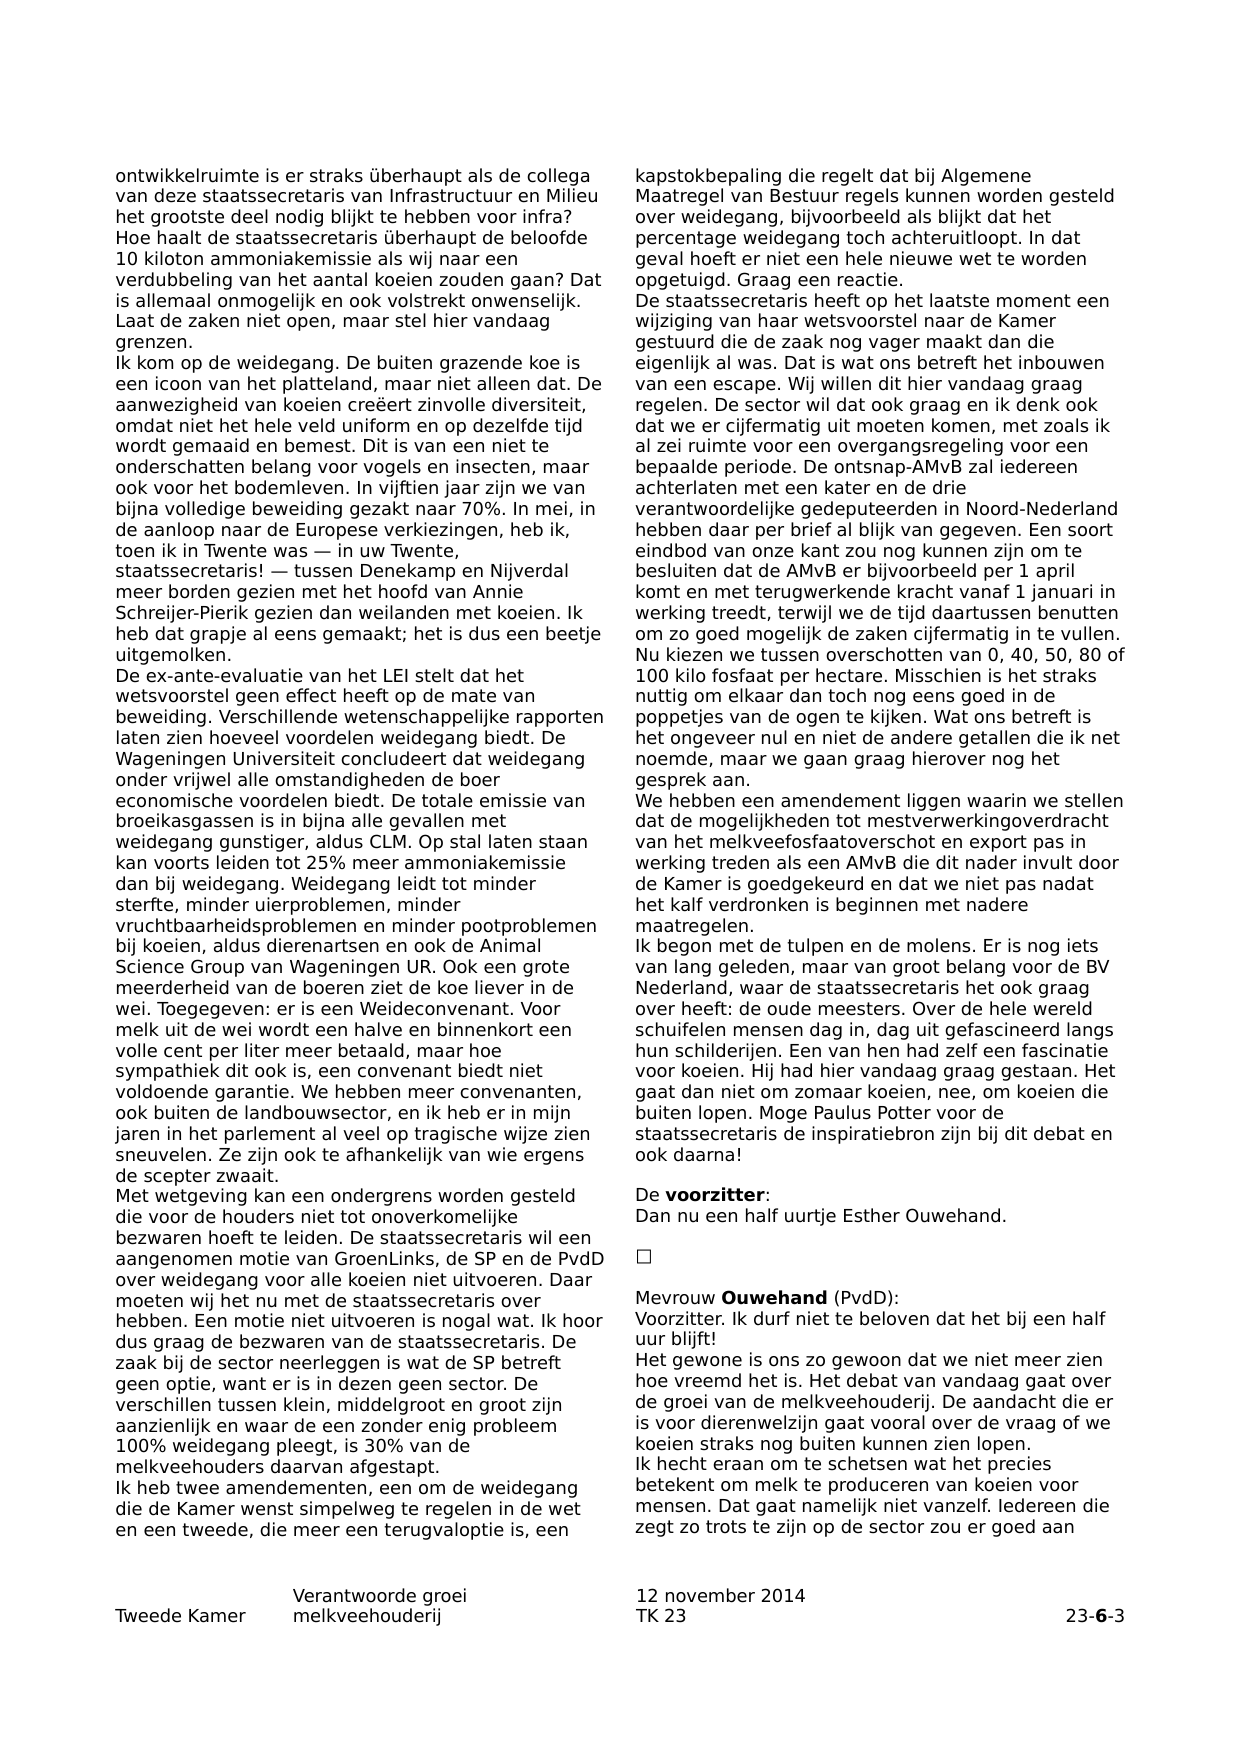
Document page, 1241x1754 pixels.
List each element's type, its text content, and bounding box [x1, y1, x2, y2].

text Voorzitter. Ik durf niet te beloven dat het bij een half uur blijft! [635, 1308, 1125, 1350]
text Ik hecht eraan om te schetsen wat het precies betekent om melk te produceren van koeien voor mensen. Dat gaat namelijk niet vanzelf. Iedereen die zegt zo trots te zijn op de sector zou er goed aan [635, 1454, 1125, 1537]
text Ik begon met de tulpen en de molens. Er is nog iets van lang geleden, maar van groot belang voor de BV Nederland, waar de staatssecretaris het ook graag over heeft: de oude meesters. Over de hele wereld schuifelen mensen dag in, dag uit gefascineerd langs hun schilderijen. Een van hen had zelf een fascinatie voor koeien. Hij had hier vandaag graag gestaan. Het gaat dan niet om zomaar koeien, nee, om koeien die buiten lopen. Moge Paulus Potter voor de staatssecretaris de inspiratiebron zijn bij dit debat en ook daarna! [635, 936, 1125, 1165]
text De voorzitter: [635, 1185, 1125, 1206]
text Dan nu een half uurtje Esther Ouwehand. [635, 1206, 1125, 1227]
text kapstokbepaling die regelt dat bij Algemene Maatregel van Bestuur regels kunnen worden gesteld over weidegang, bijvoorbeeld als blijkt dat het percentage weidegang toch achteruitloopt. In dat geval hoeft er niet een hele nieuwe wet te worden opgetuigd. Graag een reactie. [635, 165, 1125, 290]
text Het gewone is ons zo gewoon dat we niet meer zien hoe vreemd het is. Het debat van vandaag gaat over de groei van de melkveehouderij. De aandacht die er is voor dierenwelzijn gaat vooral over de vraag of we koeien straks nog buiten kunnen zien lopen. [635, 1350, 1125, 1454]
text We hebben een amendement liggen waarin we stellen dat de mogelijkheden tot mestverwerkingoverdracht van het melkveefosfaatoverschot en export pas in werking treden als een AMvB die dit nader invult door de Kamer is goedgekeurd en dat we niet pas nadat het kalf verdronken is beginnen met nadere maatregelen. [635, 790, 1125, 936]
text ontwikkelruimte is er straks überhaupt als de collega van deze staatssecretaris van Infrastructuur en Milieu het grootste deel nodig blijkt te hebben voor infra? Hoe haalt de staatssecretaris überhaupt de beloofde 10 kiloton ammoniakemissie als wij naar een verdubbeling van het aantal koeien zouden gaan? Dat is allemaal onmogelijk en ook volstrekt onwenselijk. Laat de zaken niet open, maar stel hier vandaag grenzen. [115, 165, 605, 353]
text ⬜ [635, 1247, 1125, 1268]
text De ex-ante-evaluatie van het LEI stelt dat het wetsvoorstel geen effect heeft op de mate van beweiding. Verschillende wetenschappelijke rapporten laten zien hoeveel voordelen weidegang biedt. De Wageningen Universiteit concludeert dat weidegang onder vrijwel alle omstandigheden de boer economische voordelen biedt. De totale emissie van broeikasgassen is in bijna alle gevallen met weidegang gunstiger, aldus CLM. Op stal laten staan kan voorts leiden tot 25% meer ammoniakemissie dan bij weidegang. Weidegang leidt tot minder sterfte, minder uierproblemen, minder vruchtbaarheidsproblemen en minder pootproblemen bij koeien, aldus dierenartsen en ook de Animal Science Group van Wageningen UR. Ook een grote meerderheid van de boeren ziet de koe liever in de wei. Toegegeven: er is een Weideconvenant. Voor melk uit de wei wordt een halve en binnenkort een volle cent per liter meer betaald, maar hoe sympathiek dit ook is, een convenant biedt niet voldoende garantie. We hebben meer convenanten, ook buiten de landbouwsector, en ik heb er in mijn jaren in het parlement al veel op tragische wijze zien sneuvelen. Ze zijn ook te afhankelijk van wie ergens de scepter zwaait. [115, 665, 605, 1186]
text Mevrouw Ouwehand (PvdD): [635, 1288, 1125, 1308]
text Met wetgeving kan een ondergrens worden gesteld die voor de houders niet tot onoverkomelijke bezwaren hoeft te leiden. De staatssecretaris wil een aangenomen motie van GroenLinks, de SP en de PvdD over weidegang voor alle koeien niet uitvoeren. Daar moeten wij het nu met de staatssecretaris over hebben. Een motie niet uitvoeren is nogal wat. Ik hoor dus graag de bezwaren van de staatssecretaris. De zaak bij de sector neerleggen is wat de SP betreft geen optie, want er is in dezen geen sector. De verschillen tussen klein, middelgroot en groot zijn aanzienlijk en waar de een zonder enig probleem 100% weidegang pleegt, is 30% van de melkveehouders daarvan afgestapt. [115, 1186, 605, 1478]
text Ik kom op de weidegang. De buiten grazende koe is een icoon van het platteland, maar niet alleen dat. De aanwezigheid van koeien creëert zinvolle diversiteit, omdat niet het hele veld uniform en op dezelfde tijd wordt gemaaid en bemest. Dit is van een niet te onderschatten belang voor vogels en insecten, maar ook voor het bodemleven. In vijftien jaar zijn we van bijna volledige beweiding gezakt naar 70%. In mei, in de aanloop naar de Europese verkiezingen, heb ik, toen ik in Twente was — in uw Twente, staatssecretaris! — tussen Denekamp en Nijverdal meer borden gezien met het hoofd van Annie Schreijer-Pierik gezien dan weilanden met koeien. Ik heb dat grapje al eens gemaakt; het is dus een beetje uitgemolken. [115, 353, 605, 665]
text Ik heb twee amendementen, een om de weidegang die de Kamer wenst simpelweg te regelen in de wet en een tweede, die meer een terugvaloptie is, een [115, 1478, 605, 1540]
text De staatssecretaris heeft op het laatste moment een wijziging van haar wetsvoorstel naar de Kamer gestuurd die de zaak nog vager maakt dan die eigenlijk al was. Dat is wat ons betreft het inbouwen van een escape. Wij willen dit hier vandaag graag regelen. De sector wil dat ook graag en ik denk ook dat we er cijfermatig uit moeten komen, met zoals ik al zei ruimte voor een overgangsregeling voor een bepaalde periode. De ontsnap-AMvB zal iedereen achterlaten met een kater en de drie verantwoordelijke gedeputeerden in Noord-Nederland hebben daar per brief al blijk van gegeven. Een soort eindbod van onze kant zou nog kunnen zijn om te besluiten dat de AMvB er bijvoorbeeld per 1 april komt en met terugwerkende kracht vanaf 1 januari in werking treedt, terwijl we de tijd daartussen benutten om zo goed mogelijk de zaken cijfermatig in te vullen. Nu kiezen we tussen overschotten van 0, 40, 50, 80 of 100 kilo fosfaat per hectare. Misschien is het straks nuttig om elkaar dan toch nog eens goed in de poppetjes van de ogen te kijken. Wat ons betreft is het ongeveer nul en niet de andere getallen die ik net noemde, maar we gaan graag hierover nog het gesprek aan. [635, 290, 1125, 790]
